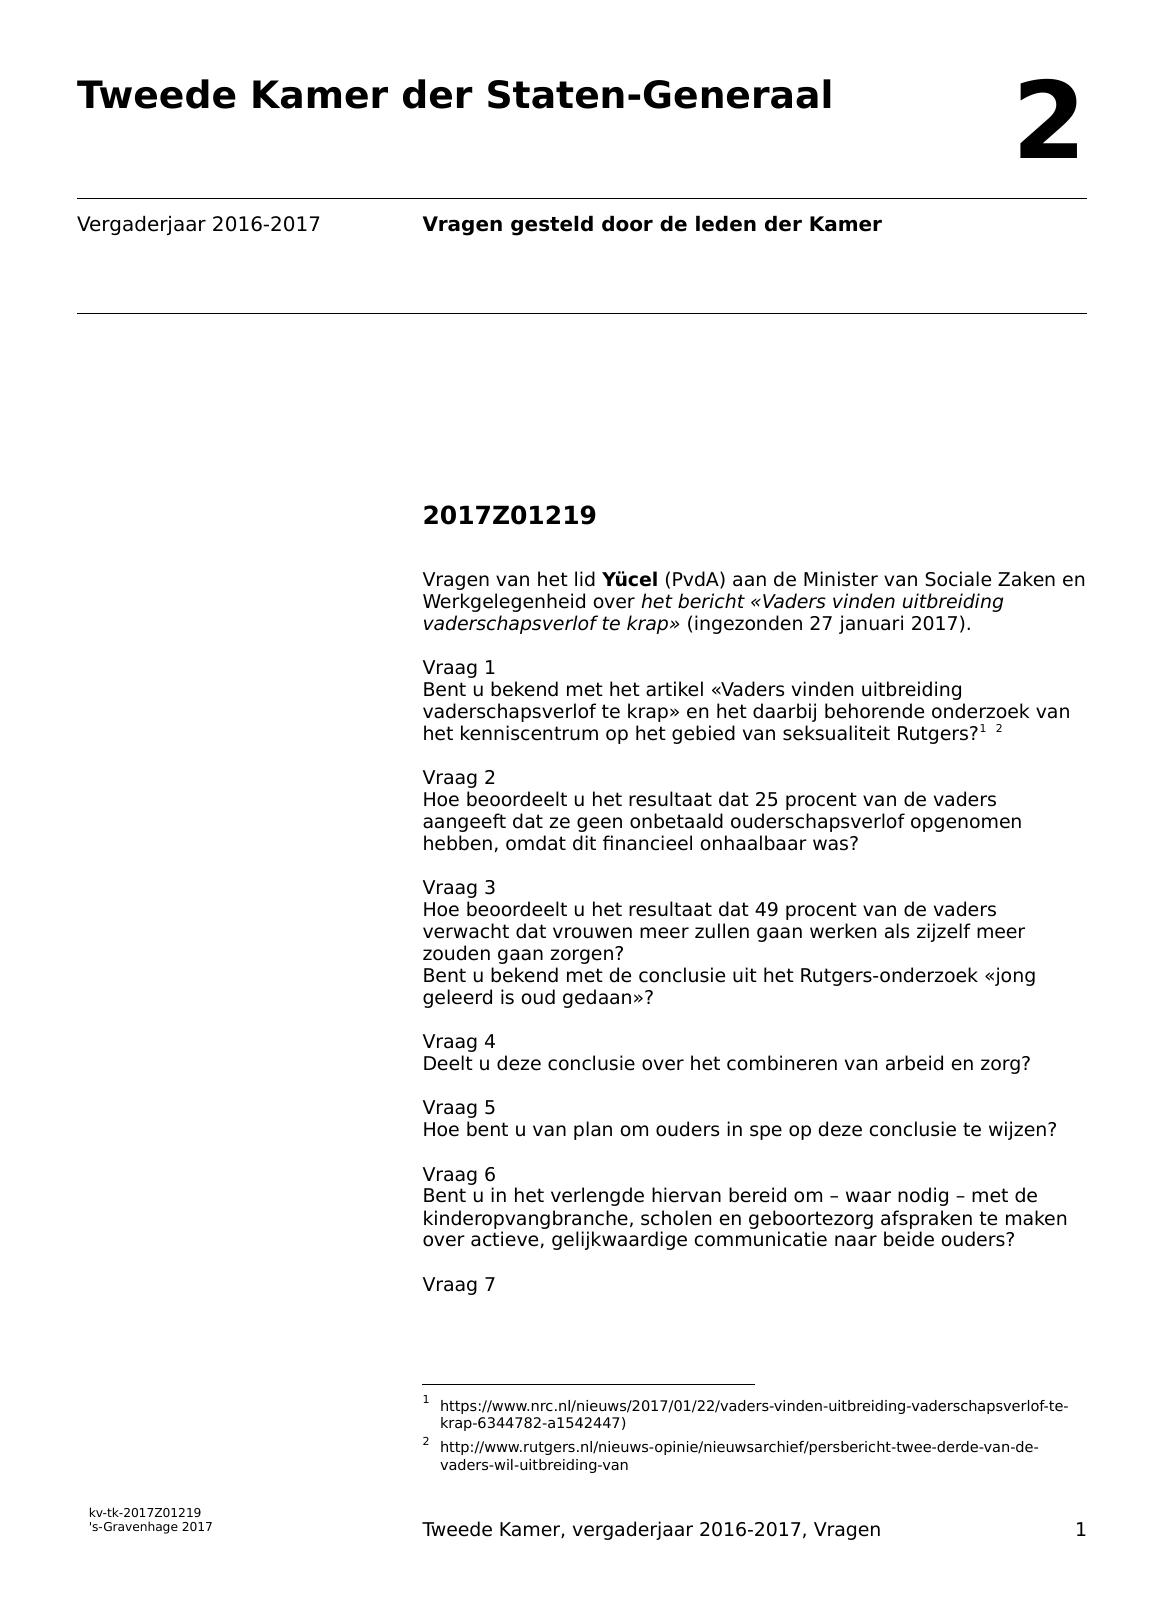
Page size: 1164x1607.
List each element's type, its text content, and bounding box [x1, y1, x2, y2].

text Bent u bekend met de conclusie uit het Rutgers-onderzoek «jong geleerd is oud gedaan»? [422, 965, 1087, 1009]
text Hoe bent u van plan om ouders in spe op deze conclusie te wijzen? [422, 1119, 1087, 1141]
text Vraag 7 [422, 1273, 1087, 1296]
text Vragen van het lid Yücel (PvdA) aan de Minister van Sociale Zaken en Werkgelegenheid over het bericht «Vaders vinden uitbreiding vaderschapsverlof te krap» (ingezonden 27 januari 2017). [422, 569, 1087, 635]
text http://www.rutgers.nl/nieuws-opinie/nieuwsarchief/persbericht-twee-derde-van-de-vaders-wil-uitbreiding-van [422, 1435, 1087, 1474]
text Hoe beoordeelt u het resultaat dat 49 procent van de vaders verwacht dat vrouwen meer zullen gaan werken als zijzelf meer zouden gaan zorgen? [422, 899, 1087, 965]
text Vraag 6 [422, 1163, 1087, 1185]
text kv-tk-2017Z01219 [88, 1506, 323, 1520]
text Vraag 4 [422, 1031, 1087, 1053]
table_header Tweede Kamer der Staten-Generaal [77, 59, 886, 198]
text Vraag 5 [422, 1097, 1087, 1119]
text Bent u bekend met het artikel «Vaders vinden uitbreiding vaderschapsverlof te krap» en het daarbij behorende onderzoek van het kenniscentrum op het gebied van seksualiteit Rutgers? [422, 679, 1087, 745]
text https://www.nrc.nl/nieuws/2017/01/22/vaders-vinden-uitbreiding-vaderschapsverlof-te-krap-6344782-a1542447) [422, 1393, 1087, 1432]
text Vraag 3 [422, 877, 1087, 899]
text Deelt u deze conclusie over het combineren van arbeid en zorg? [422, 1053, 1087, 1075]
text Vraag 2 [422, 767, 1087, 789]
text 2017Z01219 [422, 501, 1087, 531]
table_cell Vergaderjaar 2016-2017 [77, 199, 422, 313]
text Bent u in het verlengde hiervan bereid om – waar nodig – met de kinderopvangbranche, scholen en geboortezorg afspraken te maken over actieve, gelijkwaardige communicatie naar beide ouders? [422, 1185, 1087, 1251]
text Vraag 1 [422, 657, 1087, 679]
table_cell Vragen gesteld door de leden der Kamer [422, 199, 1087, 313]
text Hoe beoordeelt u het resultaat dat 25 procent van de vaders aangeeft dat ze geen onbetaald ouderschapsverlof opgenomen hebben, omdat dit financieel onhaalbaar was? [422, 789, 1087, 855]
text 's-Gravenhage 2017 [88, 1520, 323, 1534]
table_header 2 [886, 59, 1087, 198]
